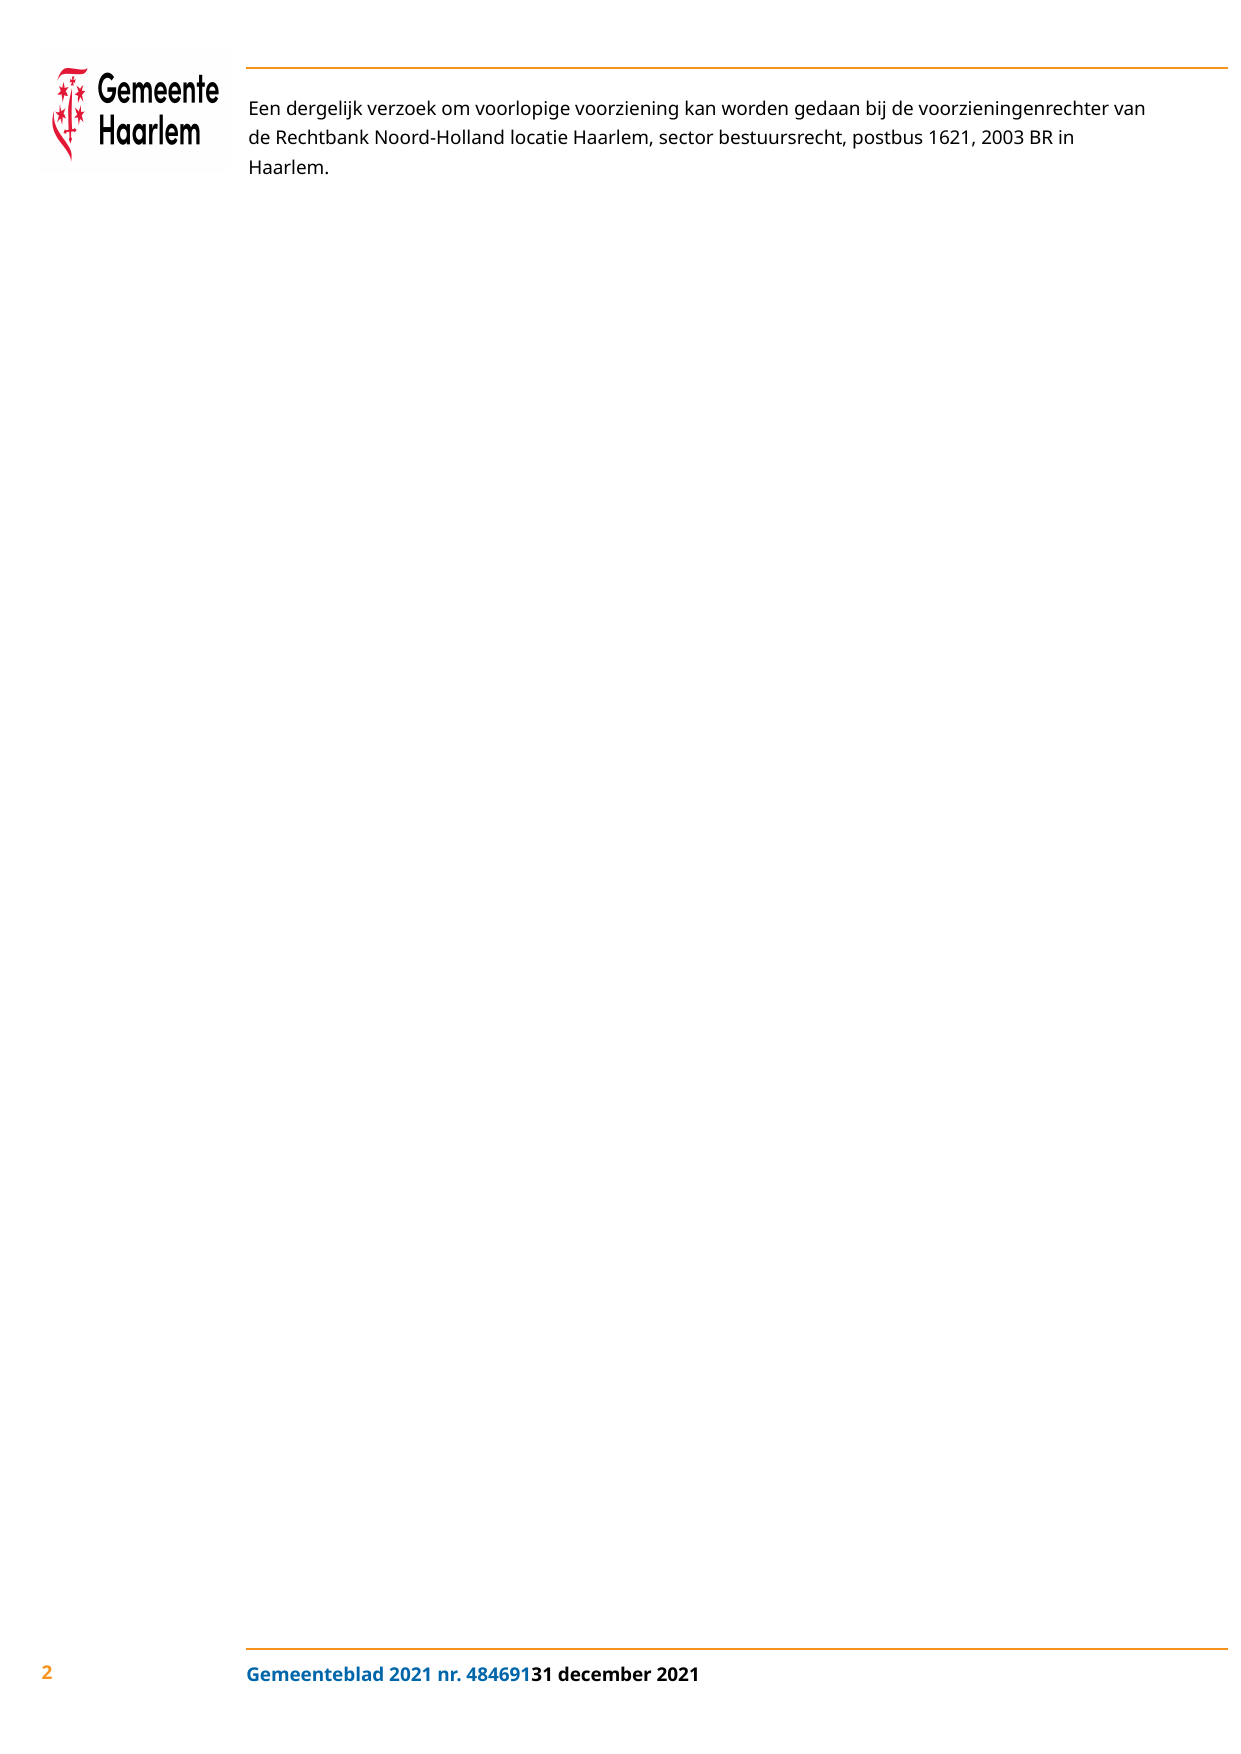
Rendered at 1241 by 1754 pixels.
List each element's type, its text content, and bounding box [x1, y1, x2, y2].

text Een dergelijk verzoek om voorlopige voorziening kan worden gedaan bij de voorzieningenrechter van de Rechtbank Noord-Holland locatie Haarlem, sector bestuursrecht, postbus 1621, 2003 BR in Haarlem. [248, 95, 1152, 180]
picture [41, 47, 231, 172]
